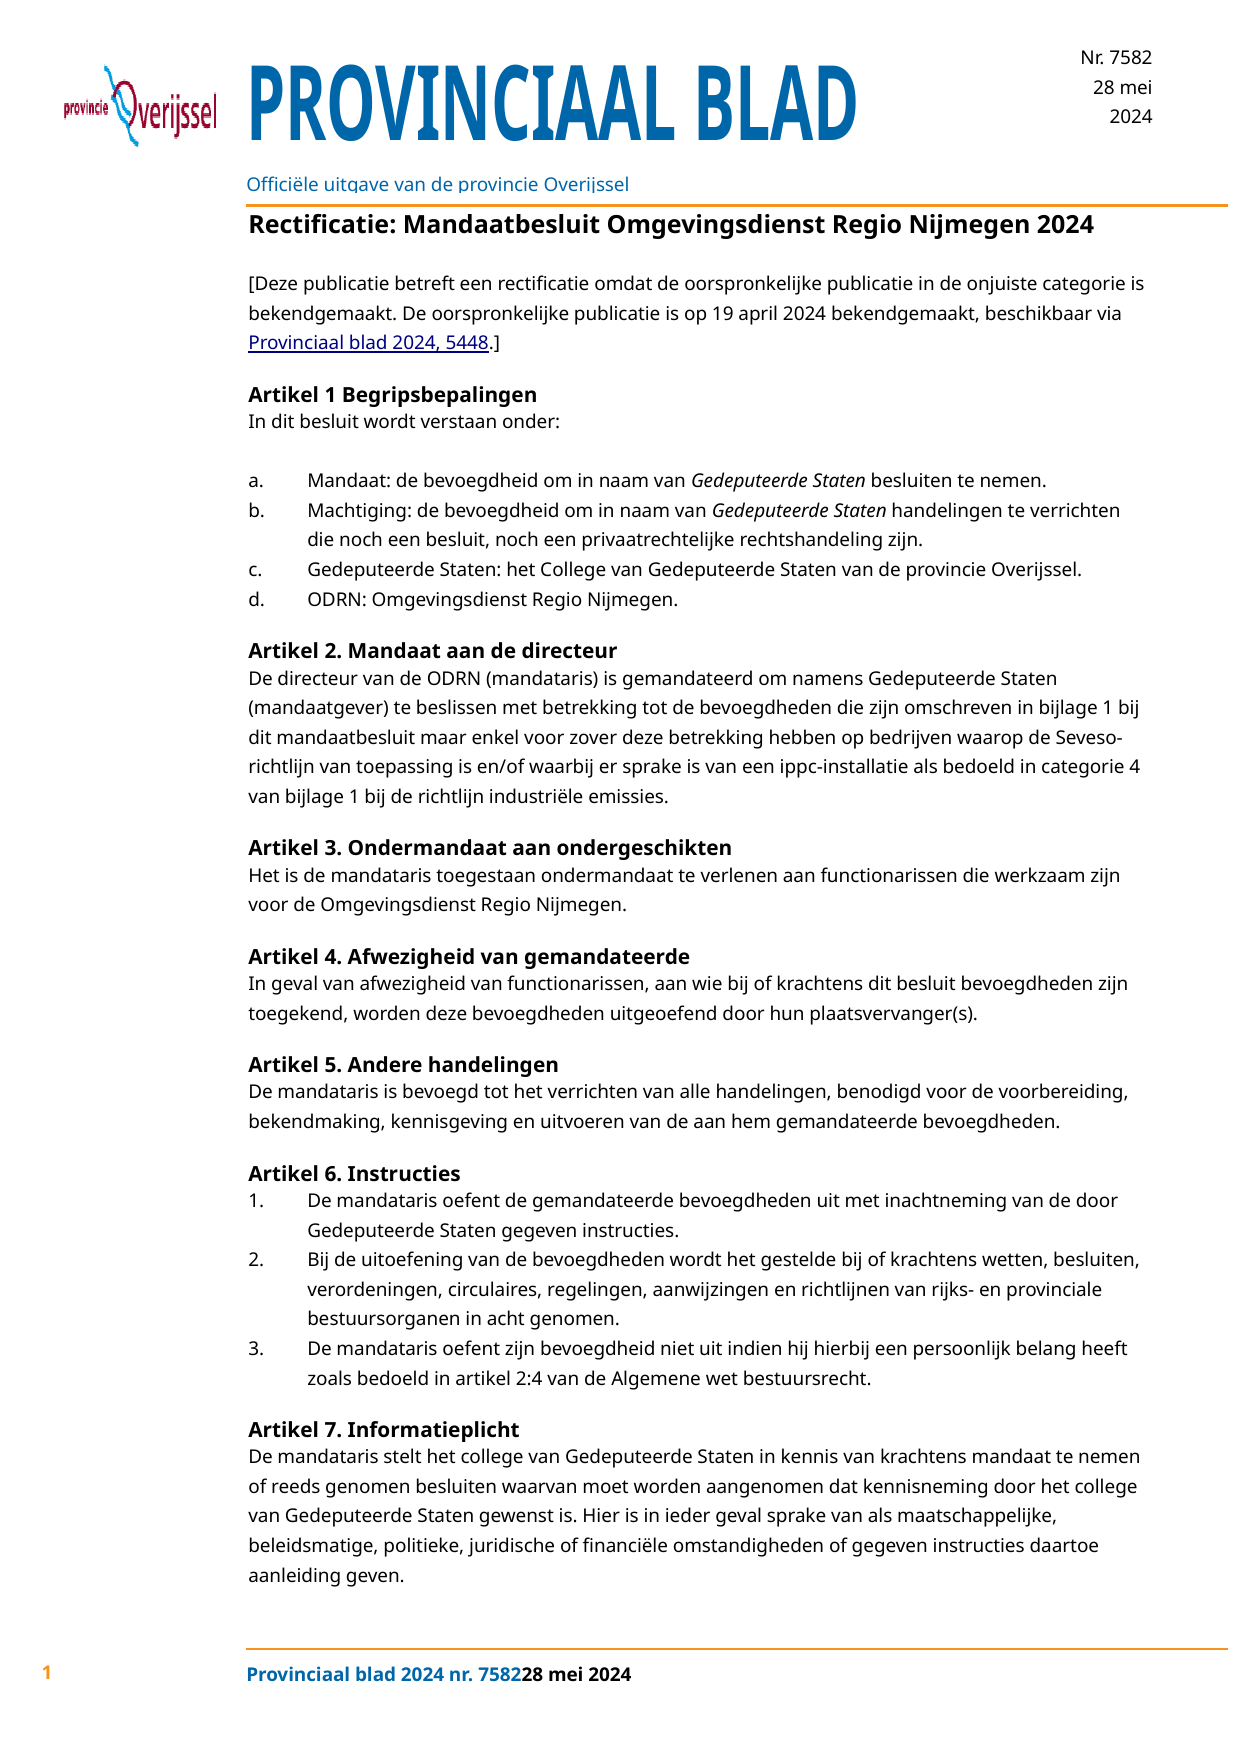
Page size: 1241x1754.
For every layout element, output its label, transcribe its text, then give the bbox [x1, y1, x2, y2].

list Gedeputeerde Staten: het College van Gedeputeerde Staten van de provincie Overijssel. [248, 556, 1152, 582]
list Mandaat: de bevoegdheid om in naam van Gedeputeerde Staten besluiten te nemen. [248, 467, 1152, 493]
text Artikel 1 Begripsbepalingen [248, 380, 1152, 408]
text In geval van afwezigheid van functionarissen, aan wie bij of krachtens dit besluit bevoegdheden zijn toegekend, worden deze bevoegdheden uitgeoefend door hun plaatsvervanger(s). [248, 970, 1152, 1026]
list ODRN: Omgevingsdienst Regio Nijmegen. [248, 586, 1152, 612]
text Artikel 5. Andere handelingen [248, 1050, 1152, 1079]
list Machtiging: de bevoegdheid om in naam van Gedeputeerde Staten handelingen te verrichten die noch een besluit, noch een privaatrechtelijke rechtshandeling zijn. [248, 497, 1152, 552]
text Artikel 6. Instructies [248, 1159, 1152, 1187]
text [Deze publicatie betreft een rectificatie omdat de oorspronkelijke publicatie in de onjuiste categorie is bekendgemaakt. De oorspronkelijke publicatie is op 19 april 2024 bekendgemaakt, beschikbaar via Provinciaal blad 2024, 5448.] [248, 270, 1152, 355]
list De mandataris oefent de gemandateerde bevoegdheden uit met inachtneming van de door Gedeputeerde Staten gegeven instructies. [248, 1187, 1152, 1242]
list De mandataris oefent zijn bevoegdheid niet uit indien hij hierbij een persoonlijk belang heeft zoals bedoeld in artikel 2:4 van de Algemene wet bestuursrecht. [248, 1335, 1152, 1390]
text Het is de mandataris toegestaan ondermandaat te verlenen aan functionarissen die werkzaam zijn voor de Omgevingsdienst Regio Nijmegen. [248, 862, 1152, 917]
text Rectificatie: Mandaatbesluit Omgevingsdienst Regio Nijmegen 2024 [248, 207, 1152, 241]
text De directeur van de ODRN (mandataris) is gemandateerd om namens Gedeputeerde Staten (mandaatgever) te beslissen met betrekking tot de bevoegdheden die zijn omschreven in bijlage 1 bij dit mandaatbesluit maar enkel voor zover deze betrekking hebben op bedrijven waarop de Seveso-richtlijn van toepassing is en/of waarbij er sprake is van een ippc-installatie als bedoeld in categorie 4 van bijlage 1 bij de richtlijn industriële emissies. [248, 665, 1152, 809]
text In dit besluit wordt verstaan onder: [248, 408, 1152, 434]
text Artikel 2. Mandaat aan de directeur [248, 636, 1152, 665]
list Bij de uitoefening van de bevoegdheden wordt het gestelde bij of krachtens wetten, besluiten, verordeningen, circulaires, regelingen, aanwijzingen en richtlijnen van rijks- en provinciale bestuursorganen in acht genomen. [248, 1246, 1152, 1331]
text De mandataris stelt het college van Gedeputeerde Staten in kennis van krachtens mandaat te nemen of reeds genomen besluiten waarvan moet worden aangenomen dat kennisneming door het college van Gedeputeerde Staten gewenst is. Hier is in ieder geval sprake van als maatschappelijke, beleidsmatige, politieke, juridische of financiële omstandigheden of gegeven instructies daartoe aanleiding geven. [248, 1443, 1152, 1588]
text Artikel 7. Informatieplicht [248, 1415, 1152, 1443]
text Artikel 3. Ondermandaat aan ondergeschikten [248, 833, 1152, 862]
text De mandataris is bevoegd tot het verrichten van alle handelingen, benodigd voor de voorbereiding, bekendmaking, kennisgeving en uitvoeren van de aan hem gemandateerde bevoegdheden. [248, 1079, 1152, 1134]
picture [41, 47, 231, 172]
text Artikel 4. Afwezigheid van gemandateerde [248, 942, 1152, 970]
